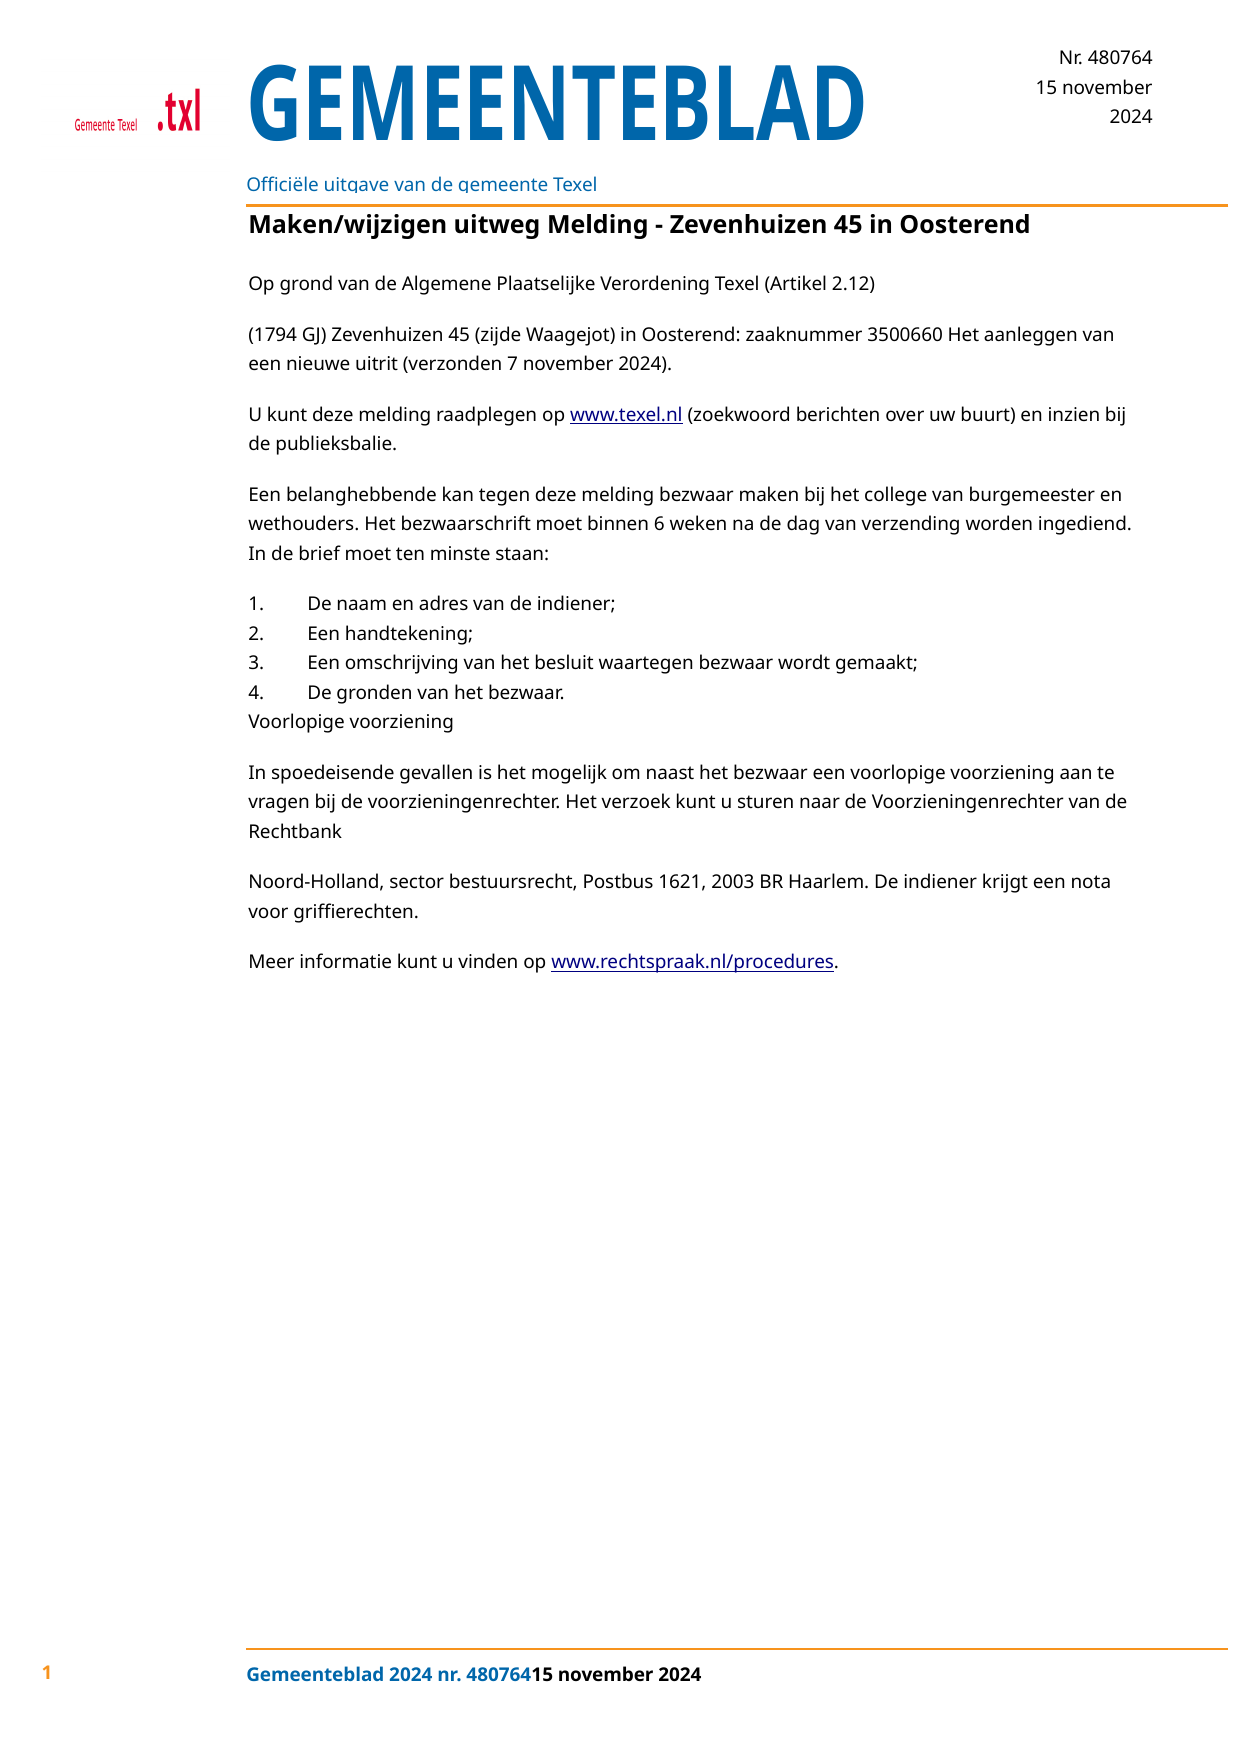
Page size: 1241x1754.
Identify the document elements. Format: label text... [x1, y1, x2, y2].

text (1794 GJ) Zevenhuizen 45 (zijde Waagejot) in Oosterend: zaaknummer 3500660 Het aanleggen van een nieuwe uitrit (verzonden 7 november 2024). [248, 321, 1152, 376]
text Voorlopige voorziening [248, 709, 1152, 734]
list Een omschrijving van het besluit waartegen bezwaar wordt gemaakt; [248, 649, 1152, 675]
text In spoedeisende gevallen is het mogelijk om naast het bezwaar een voorlopige voorziening aan te vragen bij de voorzieningenrechter. Het verzoek kunt u sturen naar de Voorzieningenrechter van de Rechtbank [248, 759, 1152, 844]
text Een belanghebbende kan tegen deze melding bezwaar maken bij het college van burgemeester en wethouders. Het bezwaarschrift moet binnen 6 weken na de dag van verzending worden ingediend. In de brief moet ten minste staan: [248, 481, 1152, 566]
text Noord-Holland, sector bestuursrecht, Postbus 1621, 2003 BR Haarlem. De indiener krijgt een nota voor griffierechten. [248, 869, 1152, 924]
list Een handtekening; [248, 620, 1152, 646]
list De naam en adres van de indiener; [248, 590, 1152, 616]
list De gronden van het bezwaar. [248, 679, 1152, 705]
text U kunt deze melding raadplegen op www.texel.nl (zoekwoord berichten over uw buurt) en inzien bij de publieksbalie. [248, 401, 1152, 456]
picture [41, 47, 231, 172]
text Op grond van de Algemene Plaatselijke Verordening Texel (Artikel 2.12) [248, 270, 1152, 296]
text Meer informatie kunt u vinden op www.rechtspraak.nl/procedures. [248, 949, 1152, 974]
text Maken/wijzigen uitweg Melding - Zevenhuizen 45 in Oosterend [248, 207, 1152, 241]
